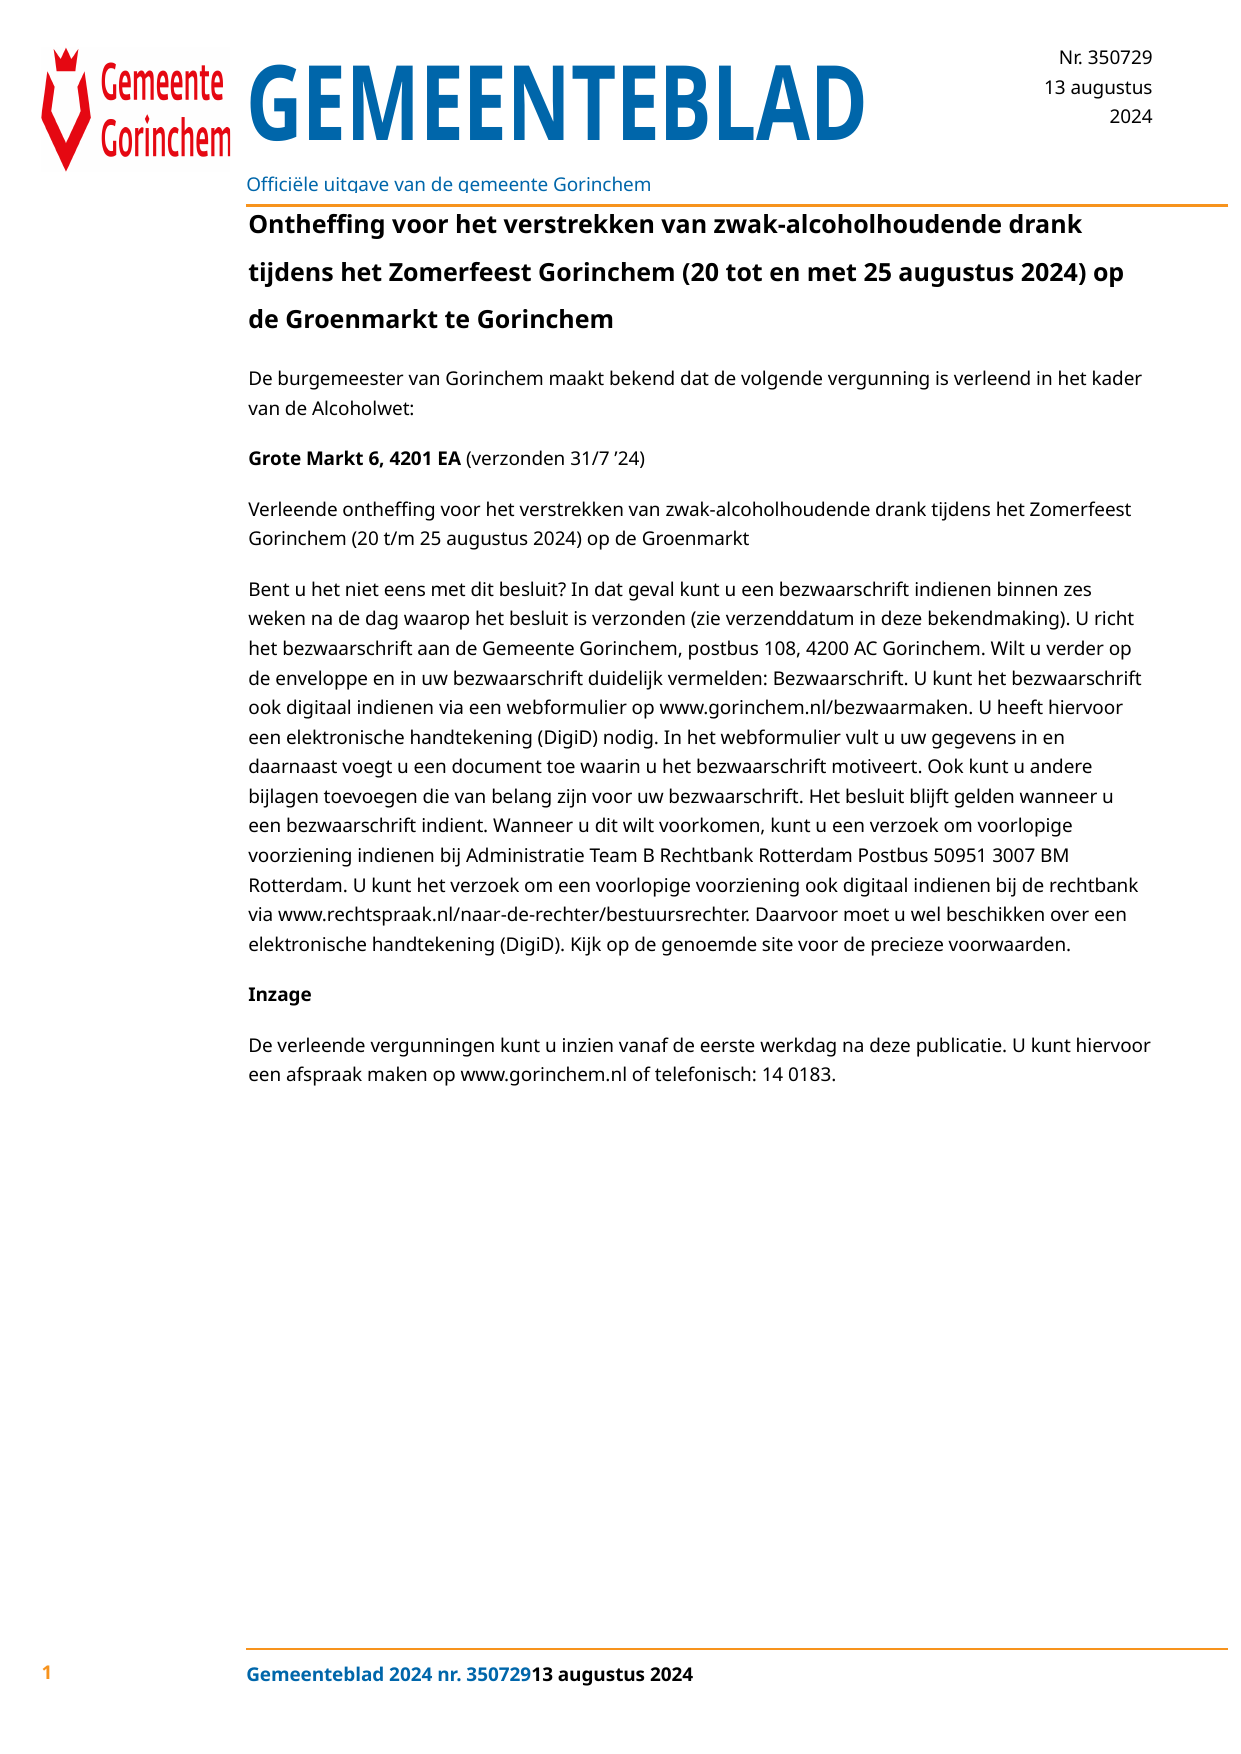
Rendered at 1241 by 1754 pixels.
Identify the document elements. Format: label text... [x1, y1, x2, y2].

text Grote Markt 6, 4201 EA (verzonden 31/7 ’24) [248, 446, 1152, 471]
text Inzage [248, 981, 1152, 1007]
text Verleende ontheffing voor het verstrekken van zwak-alcoholhoudende drank tijdens het Zomerfeest Gorinchem (20 t/m 25 augustus 2024) op de Groenmarkt [248, 496, 1152, 551]
text Ontheffing voor het verstrekken van zwak-alcoholhoudende drank tijdens het Zomerfeest Gorinchem (20 tot en met 25 augustus 2024) op de Groenmarkt te Gorinchem [248, 207, 1152, 336]
picture [41, 47, 231, 172]
text De burgemeester van Gorinchem maakt bekend dat de volgende vergunning is verleend in het kader van de Alcoholwet: [248, 366, 1152, 421]
text De verleende vergunningen kunt u inzien vanaf de eerste werkdag na deze publicatie. U kunt hiervoor een afspraak maken op www.gorinchem.nl of telefonisch: 14 0183. [248, 1032, 1152, 1087]
text Bent u het niet eens met dit besluit? In dat geval kunt u een bezwaarschrift indienen binnen zes weken na de dag waarop het besluit is verzonden (zie verzenddatum in deze bekendmaking). U richt het bezwaarschrift aan de Gemeente Gorinchem, postbus 108, 4200 AC Gorinchem. Wilt u verder op de enveloppe en in uw bezwaarschrift duidelijk vermelden: Bezwaarschrift. U kunt het bezwaarschrift ook digitaal indienen via een webformulier op www.gorinchem.nl/bezwaarmaken. U heeft hiervoor een elektronische handtekening (DigiD) nodig. In het webformulier vult u uw gegevens in en daarnaast voegt u een document toe waarin u het bezwaarschrift motiveert. Ook kunt u andere bijlagen toevoegen die van belang zijn voor uw bezwaarschrift. Het besluit blijft gelden wanneer u een bezwaarschrift indient. Wanneer u dit wilt voorkomen, kunt u een verzoek om voorlopige voorziening indienen bij Administratie Team B Rechtbank Rotterdam Postbus 50951 3007 BM Rotterdam. U kunt het verzoek om een voorlopige voorziening ook digitaal indienen bij de rechtbank via www.rechtspraak.nl/naar-de-rechter/bestuursrechter. Daarvoor moet u wel beschikken over een elektronische handtekening (DigiD). Kijk op de genoemde site voor de precieze voorwaarden. [248, 576, 1152, 957]
